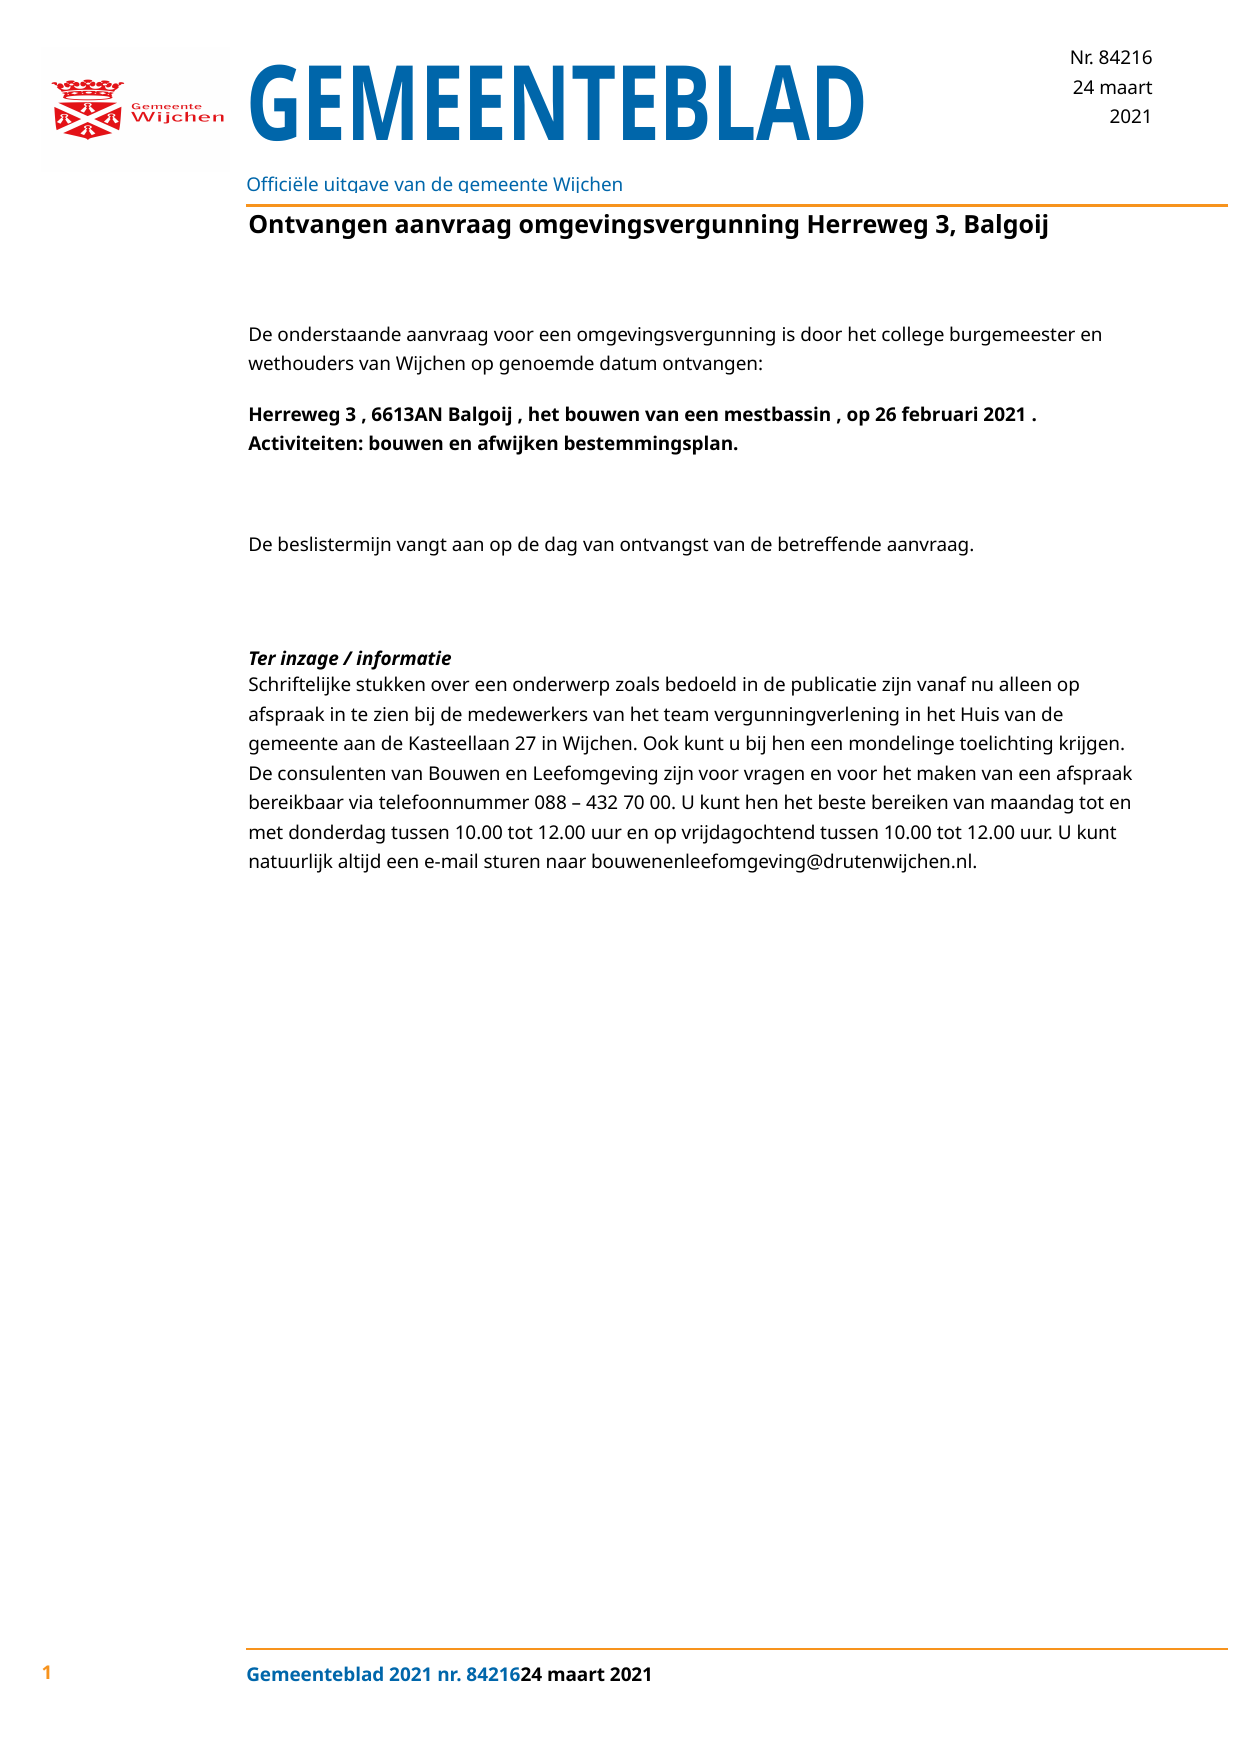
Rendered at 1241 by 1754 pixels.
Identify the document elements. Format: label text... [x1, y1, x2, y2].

picture [41, 47, 231, 172]
text De beslistermijn vangt aan op de dag van ontvangst van de betreffende aanvraag. [248, 531, 1152, 557]
text Herreweg 3 , 6613AN Balgoij , het bouwen van een mestbassin , op 26 februari 2021 . Activiteiten: bouwen en afwijken bestemmingsplan. [248, 401, 1152, 456]
text De onderstaande aanvraag voor een omgevingsvergunning is door het college burgemeester en wethouders van Wijchen op genoemde datum ontvangen: [248, 321, 1152, 376]
text Schriftelijke stukken over een onderwerp zoals bedoeld in de publicatie zijn vanaf nu alleen op afspraak in te zien bij de medewerkers van het team vergunningverlening in het Huis van de gemeente aan de Kasteellaan 27 in Wijchen. Ook kunt u bij hen een mondelinge toelichting krijgen. De consulenten van Bouwen en Leefomgeving zijn voor vragen en voor het maken van een afspraak bereikbaar via telefoonnummer 088 – 432 70 00. U kunt hen het beste bereiken van maandag tot en met donderdag tussen 10.00 tot 12.00 uur en op vrijdagochtend tussen 10.00 tot 12.00 uur. U kunt natuurlijk altijd een e-mail sturen naar bouwenenleefomgeving@drutenwijchen.nl. [248, 671, 1152, 874]
text Ter inzage / informatie [248, 646, 1152, 671]
text Ontvangen aanvraag omgevingsvergunning Herreweg 3, Balgoij [248, 207, 1152, 241]
